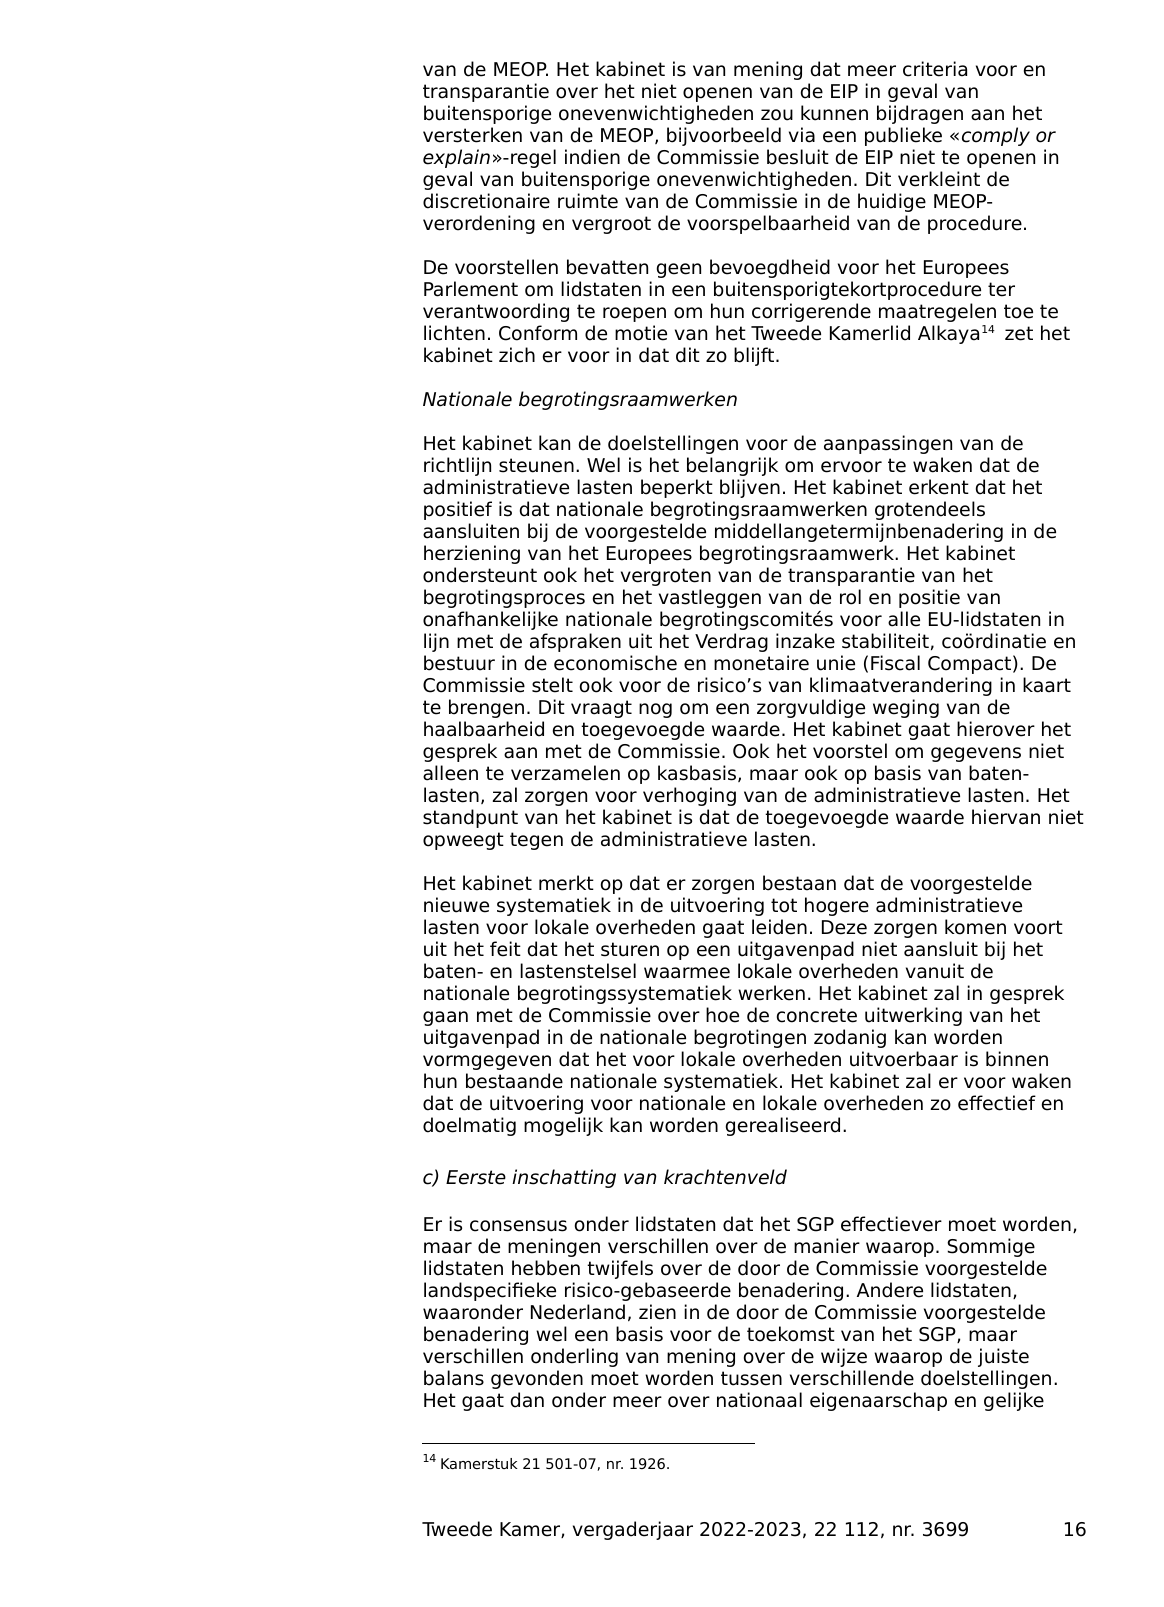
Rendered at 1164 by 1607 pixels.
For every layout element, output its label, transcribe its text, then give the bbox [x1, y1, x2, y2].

text van de MEOP. Het kabinet is van mening dat meer criteria voor en transparantie over het niet openen van de EIP in geval van buitensporige onevenwichtigheden zou kunnen bijdragen aan het versterken van de MEOP, bijvoorbeeld via een publieke «comply or explain»-regel indien de Commissie besluit de EIP niet te openen in geval van buitensporige onevenwichtigheden. Dit verkleint de discretionaire ruimte van de Commissie in de huidige MEOP-verordening en vergroot de voorspelbaarheid van de procedure. [422, 59, 1087, 235]
subtitle c) Eerste inschatting van krachtenveld [422, 1167, 1087, 1189]
subtitle Nationale begrotingsraamwerken [422, 389, 1087, 411]
text Het kabinet kan de doelstellingen voor de aanpassingen van de richtlijn steunen. Wel is het belangrijk om ervoor te waken dat de administratieve lasten beperkt blijven. Het kabinet erkent dat het positief is dat nationale begrotingsraamwerken grotendeels aansluiten bij de voorgestelde middellangetermijnbenadering in de herziening van het Europees begrotingsraamwerk. Het kabinet ondersteunt ook het vergroten van de transparantie van het begrotingsproces en het vastleggen van de rol en positie van onafhankelijke nationale begrotingscomités voor alle EU-lidstaten in lijn met de afspraken uit het Verdrag inzake stabiliteit, coördinatie en bestuur in de economische en monetaire unie (Fiscal Compact). De Commissie stelt ook voor de risico’s van klimaatverandering in kaart te brengen. Dit vraagt nog om een zorgvuldige weging van de haalbaarheid en toegevoegde waarde. Het kabinet gaat hierover het gesprek aan met de Commissie. Ook het voorstel om gegevens niet alleen te verzamelen op kasbasis, maar ook op basis van baten-lasten, zal zorgen voor verhoging van de administratieve lasten. Het standpunt van het kabinet is dat de toegevoegde waarde hiervan niet opweegt tegen de administratieve lasten. [422, 433, 1087, 851]
text Het kabinet merkt op dat er zorgen bestaan dat de voorgestelde nieuwe systematiek in de uitvoering tot hogere administratieve lasten voor lokale overheden gaat leiden. Deze zorgen komen voort uit het feit dat het sturen op een uitgavenpad niet aansluit bij het baten- en lastenstelsel waarmee lokale overheden vanuit de nationale begrotingssystematiek werken. Het kabinet zal in gesprek gaan met de Commissie over hoe de concrete uitwerking van het uitgavenpad in de nationale begrotingen zodanig kan worden vormgegeven dat het voor lokale overheden uitvoerbaar is binnen hun bestaande nationale systematiek. Het kabinet zal er voor waken dat de uitvoering voor nationale en lokale overheden zo effectief en doelmatig mogelijk kan worden gerealiseerd. [422, 873, 1087, 1137]
text De voorstellen bevatten geen bevoegdheid voor het Europees Parlement om lidstaten in een buitensporigtekortprocedure ter verantwoording te roepen om hun corrigerende maatregelen toe te lichten. Conform de motie van het Tweede Kamerlid Alkaya zet het kabinet zich er voor in dat dit zo blijft. [422, 257, 1087, 367]
text Er is consensus onder lidstaten dat het SGP effectiever moet worden, maar de meningen verschillen over de manier waarop. Sommige lidstaten hebben twijfels over de door de Commissie voorgestelde landspecifieke risico-gebaseerde benadering. Andere lidstaten, waaronder Nederland, zien in de door de Commissie voorgestelde benadering wel een basis voor de toekomst van het SGP, maar verschillen onderling van mening over de wijze waarop de juiste balans gevonden moet worden tussen verschillende doelstellingen. Het gaat dan onder meer over nationaal eigenaarschap en gelijke [422, 1214, 1087, 1412]
text Kamerstuk 21 501-07, nr. 1926. [422, 1452, 1087, 1474]
